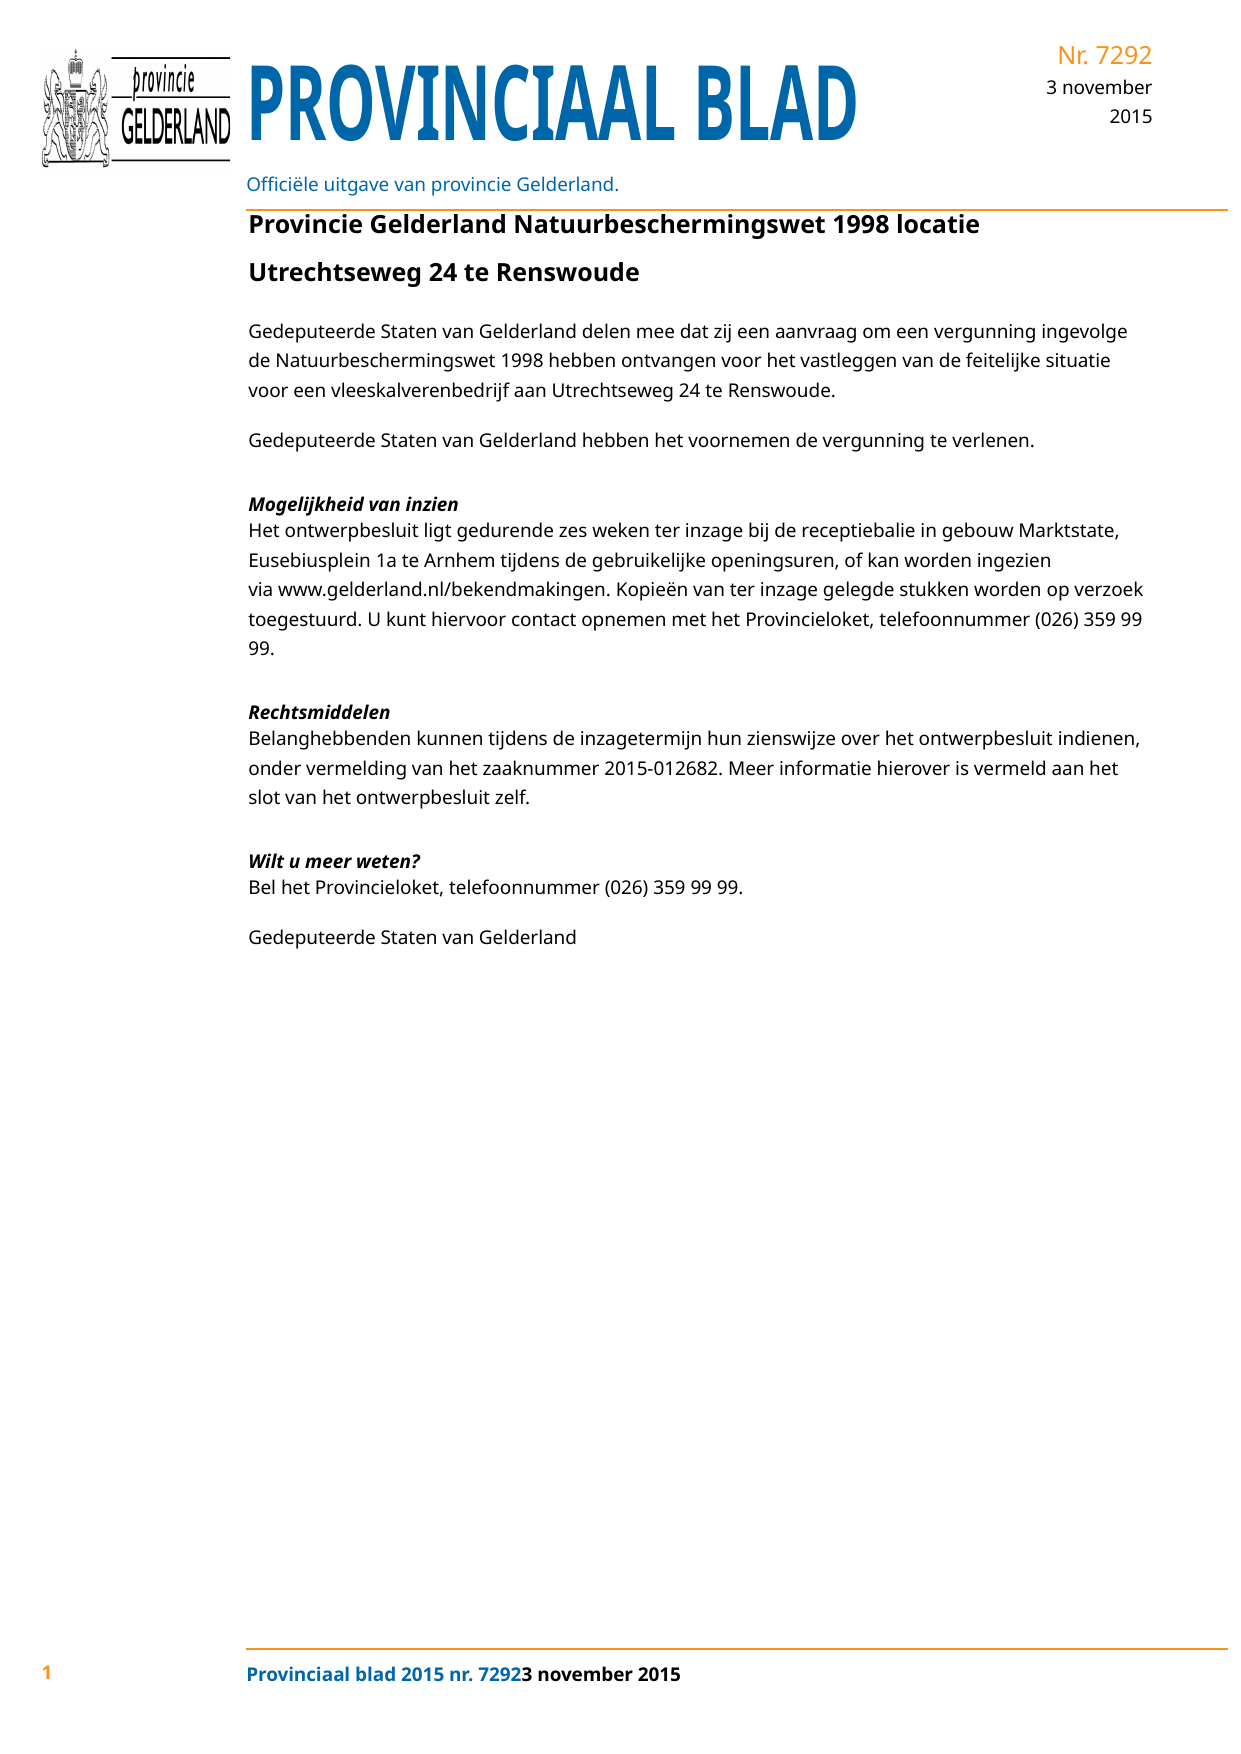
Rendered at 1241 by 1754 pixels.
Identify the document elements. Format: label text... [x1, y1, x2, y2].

text Rechtsmiddelen [248, 699, 1152, 725]
text Mogelijkheid van inzien [248, 491, 1152, 517]
text Gedeputeerde Staten van Gelderland [248, 924, 1152, 950]
text Bel het Provincieloket, telefoonnummer (026) 359 99 99. [248, 874, 1152, 900]
text Provincie Gelderland Natuurbeschermingswet 1998 locatie Utrechtseweg 24 te Renswoude [248, 211, 1152, 288]
text Gedeputeerde Staten van Gelderland hebben het voornemen de vergunning te verlenen. [248, 427, 1152, 453]
text Het ontwerpbesluit ligt gedurende zes weken ter inzage bij de receptiebalie in gebouw Marktstate, Eusebiusplein 1a te Arnhem tijdens de gebruikelijke openingsuren, of kan worden ingezien via www.gelderland.nl/bekendmakingen. Kopieën van ter inzage gelegde stukken worden op verzoek toegestuurd. U kunt hiervoor contact opnemen met het Provincieloket, telefoonnummer (026) 359 99 99. [248, 517, 1152, 661]
text Belanghebbenden kunnen tijdens de inzagetermijn hun zienswijze over het ontwerpbesluit indienen, onder vermelding van het zaaknummer 2015-012682. Meer informatie hierover is vermeld aan het slot van het ontwerpbesluit zelf. [248, 725, 1152, 810]
text Wilt u meer weten? [248, 848, 1152, 874]
picture [41, 47, 231, 172]
text Gedeputeerde Staten van Gelderland delen mee dat zij een aanvraag om een vergunning ingevolge de Natuurbeschermingswet 1998 hebben ontvangen voor het vastleggen van de feitelijke situatie voor een vleeskalverenbedrijf aan Utrechtseweg 24 te Renswoude. [248, 318, 1152, 403]
